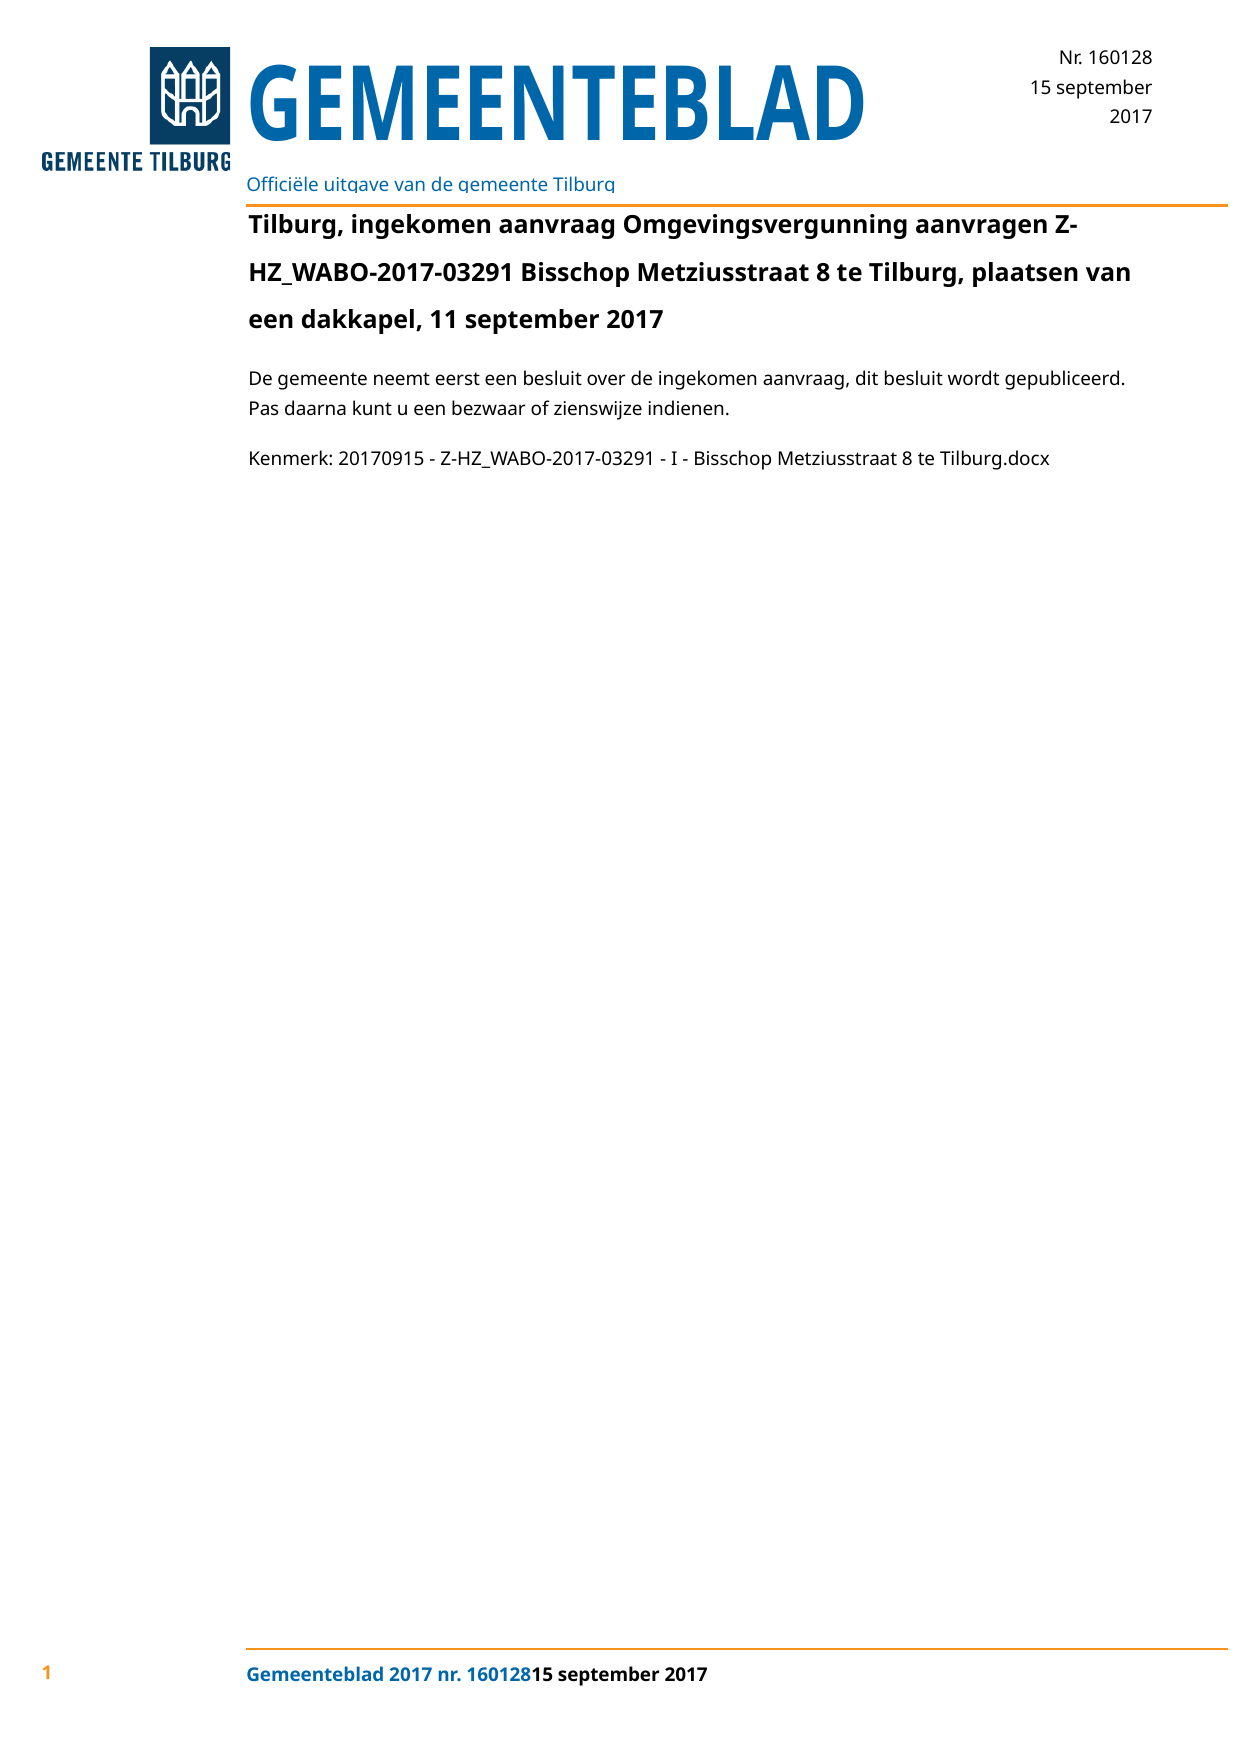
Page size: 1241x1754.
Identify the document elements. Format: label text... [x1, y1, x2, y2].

text Kenmerk: 20170915 - Z-HZ_WABO-2017-03291 - I - Bisschop Metziusstraat 8 te Tilburg.docx [248, 446, 1152, 471]
picture [41, 47, 231, 172]
text De gemeente neemt eerst een besluit over de ingekomen aanvraag, dit besluit wordt gepubliceerd. Pas daarna kunt u een bezwaar of zienswijze indienen. [248, 366, 1152, 421]
text Tilburg, ingekomen aanvraag Omgevingsvergunning aanvragen Z-HZ_WABO-2017-03291 Bisschop Metziusstraat 8 te Tilburg, plaatsen van een dakkapel, 11 september 2017 [248, 207, 1152, 336]
